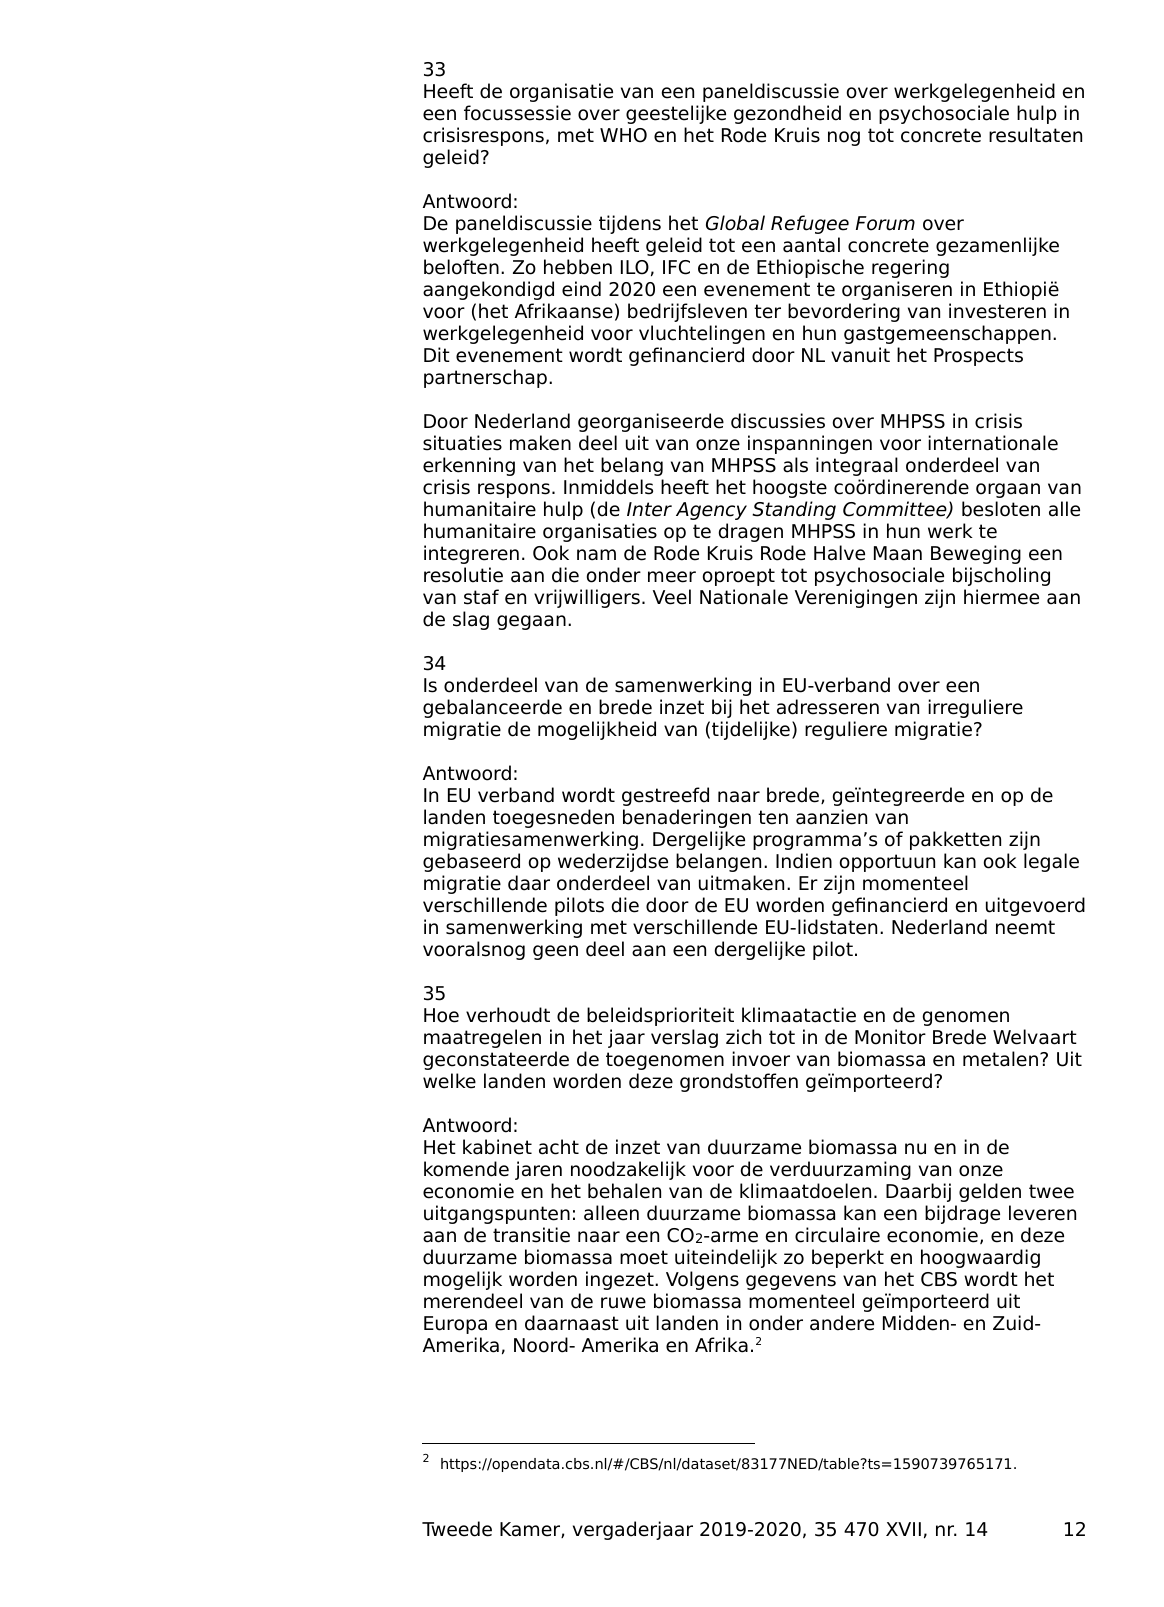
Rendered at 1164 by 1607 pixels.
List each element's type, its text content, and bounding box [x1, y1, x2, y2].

text Antwoord: [422, 1115, 1087, 1137]
text Hoe verhoudt de beleidsprioriteit klimaatactie en de genomen maatregelen in het jaar verslag zich tot in de Monitor Brede Welvaart geconstateerde de toegenomen invoer van biomassa en metalen? Uit welke landen worden deze grondstoffen geïmporteerd? [422, 1005, 1087, 1093]
text Antwoord: [422, 763, 1087, 785]
text Het kabinet acht de inzet van duurzame biomassa nu en in de komende jaren noodzakelijk voor de verduurzaming van onze economie en het behalen van de klimaatdoelen. Daarbij gelden twee uitgangspunten: alleen duurzame biomassa kan een bijdrage leveren aan de transitie naar een CO2-arme en circulaire economie, en deze duurzame biomassa moet uiteindelijk zo beperkt en hoogwaardig mogelijk worden ingezet. Volgens gegevens van het CBS wordt het merendeel van de ruwe biomassa momenteel geïmporteerd uit Europa en daarnaast uit landen in onder andere Midden- en Zuid-Amerika, Noord- Amerika en Afrika. [422, 1137, 1087, 1357]
text Is onderdeel van de samenwerking in EU-verband over een gebalanceerde en brede inzet bij het adresseren van irreguliere migratie de mogelijkheid van (tijdelijke) reguliere migratie? [422, 675, 1087, 741]
text In EU verband wordt gestreefd naar brede, geïntegreerde en op de landen toegesneden benaderingen ten aanzien van migratiesamenwerking. Dergelijke programma’s of pakketten zijn gebaseerd op wederzijdse belangen. Indien opportuun kan ook legale migratie daar onderdeel van uitmaken. Er zijn momenteel verschillende pilots die door de EU worden gefinancierd en uitgevoerd in samenwerking met verschillende EU-lidstaten. Nederland neemt vooralsnog geen deel aan een dergelijke pilot. [422, 785, 1087, 961]
text https://opendata.cbs.nl/#/CBS/nl/dataset/83177NED/table?ts=1590739765171. [422, 1452, 1087, 1474]
text 34 [422, 653, 1087, 675]
text 35 [422, 983, 1087, 1005]
text Door Nederland georganiseerde discussies over MHPSS in crisis situaties maken deel uit van onze inspanningen voor internationale erkenning van het belang van MHPSS als integraal onderdeel van crisis respons. Inmiddels heeft het hoogste coördinerende orgaan van humanitaire hulp (de Inter Agency Standing Committee) besloten alle humanitaire organisaties op te dragen MHPSS in hun werk te integreren. Ook nam de Rode Kruis Rode Halve Maan Beweging een resolutie aan die onder meer oproept tot psychosociale bijscholing van staf en vrijwilligers. Veel Nationale Verenigingen zijn hiermee aan de slag gegaan. [422, 411, 1087, 631]
text De paneldiscussie tijdens het Global Refugee Forum over werkgelegenheid heeft geleid tot een aantal concrete gezamenlijke beloften. Zo hebben ILO, IFC en de Ethiopische regering aangekondigd eind 2020 een evenement te organiseren in Ethiopië voor (het Afrikaanse) bedrijfsleven ter bevordering van investeren in werkgelegenheid voor vluchtelingen en hun gastgemeenschappen. Dit evenement wordt gefinancierd door NL vanuit het Prospects partnerschap. [422, 213, 1087, 389]
text Antwoord: [422, 191, 1087, 213]
text 33 [422, 59, 1087, 81]
text Heeft de organisatie van een paneldiscussie over werkgelegenheid en een focussessie over geestelijke gezondheid en psychosociale hulp in crisisrespons, met WHO en het Rode Kruis nog tot concrete resultaten geleid? [422, 81, 1087, 169]
